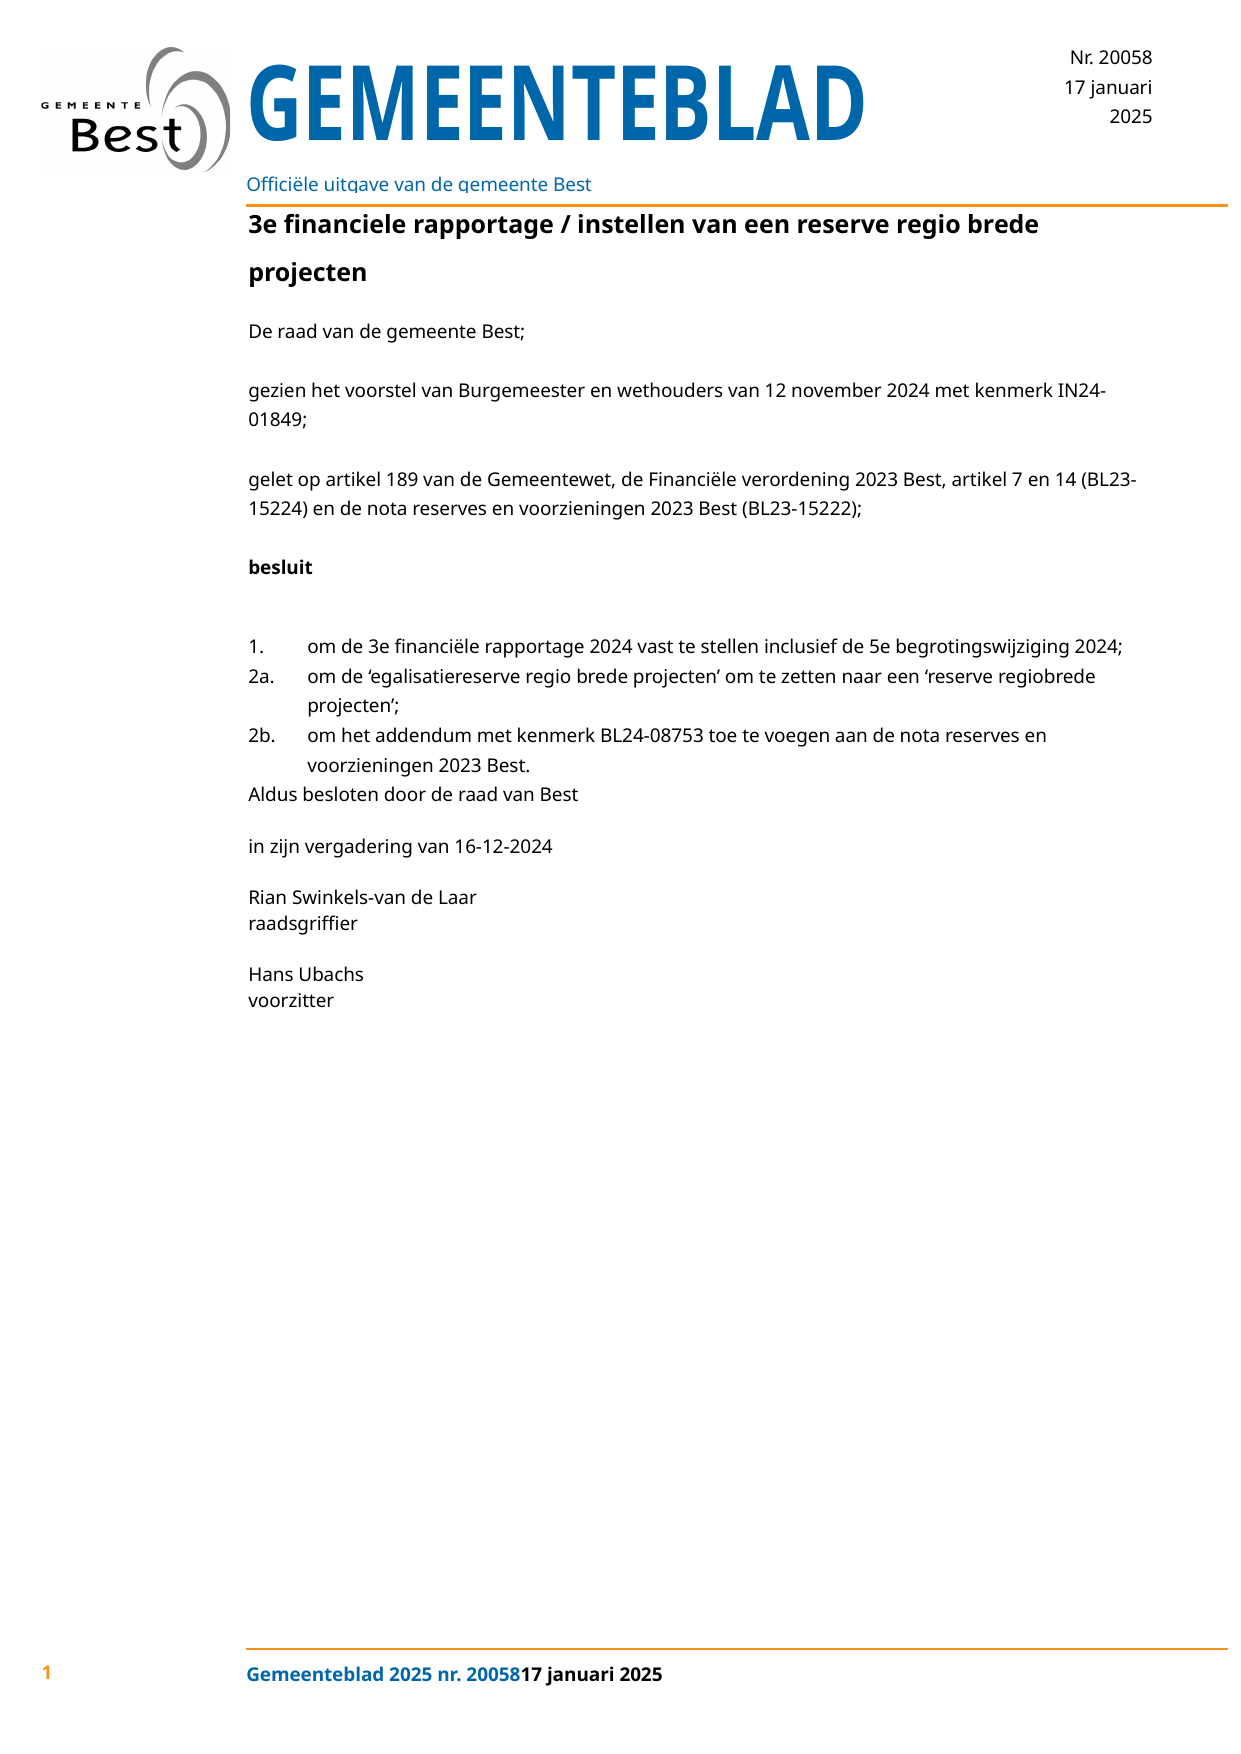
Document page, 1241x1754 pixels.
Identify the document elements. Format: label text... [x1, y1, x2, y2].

list om de ‘egalisatiereserve regio brede projecten’ om te zetten naar een ‘reserve regiobrede projecten’; [248, 663, 1152, 718]
text besluit [248, 554, 1152, 580]
text in zijn vergadering van 16-12-2024 [248, 833, 1152, 858]
text 3e financiele rapportage / instellen van een reserve regio brede projecten [248, 207, 1152, 288]
list om de 3e financiële rapportage 2024 vast te stellen inclusief de 5e begrotingswijziging 2024; [248, 633, 1152, 659]
list om het addendum met kenmerk BL24-08753 toe te voegen aan de nota reserves en voorzieningen 2023 Best. [248, 722, 1152, 777]
text Hans Ubachs [248, 961, 1152, 987]
text Rian Swinkels-van de Laar [248, 884, 1152, 910]
text Aldus besloten door de raad van Best [248, 781, 1152, 807]
text De raad van de gemeente Best; [248, 318, 1152, 344]
text gelet op artikel 189 van de Gemeentewet, de Financiële verordening 2023 Best, artikel 7 en 14 (BL23-15224) en de nota reserves en voorzieningen 2023 Best (BL23-15222); [248, 466, 1152, 521]
text raadsgriffier [248, 910, 1152, 936]
text gezien het voorstel van Burgemeester en wethouders van 12 november 2024 met kenmerk IN24-01849; [248, 377, 1152, 432]
picture [41, 47, 231, 172]
text voorzitter [248, 987, 1152, 1013]
